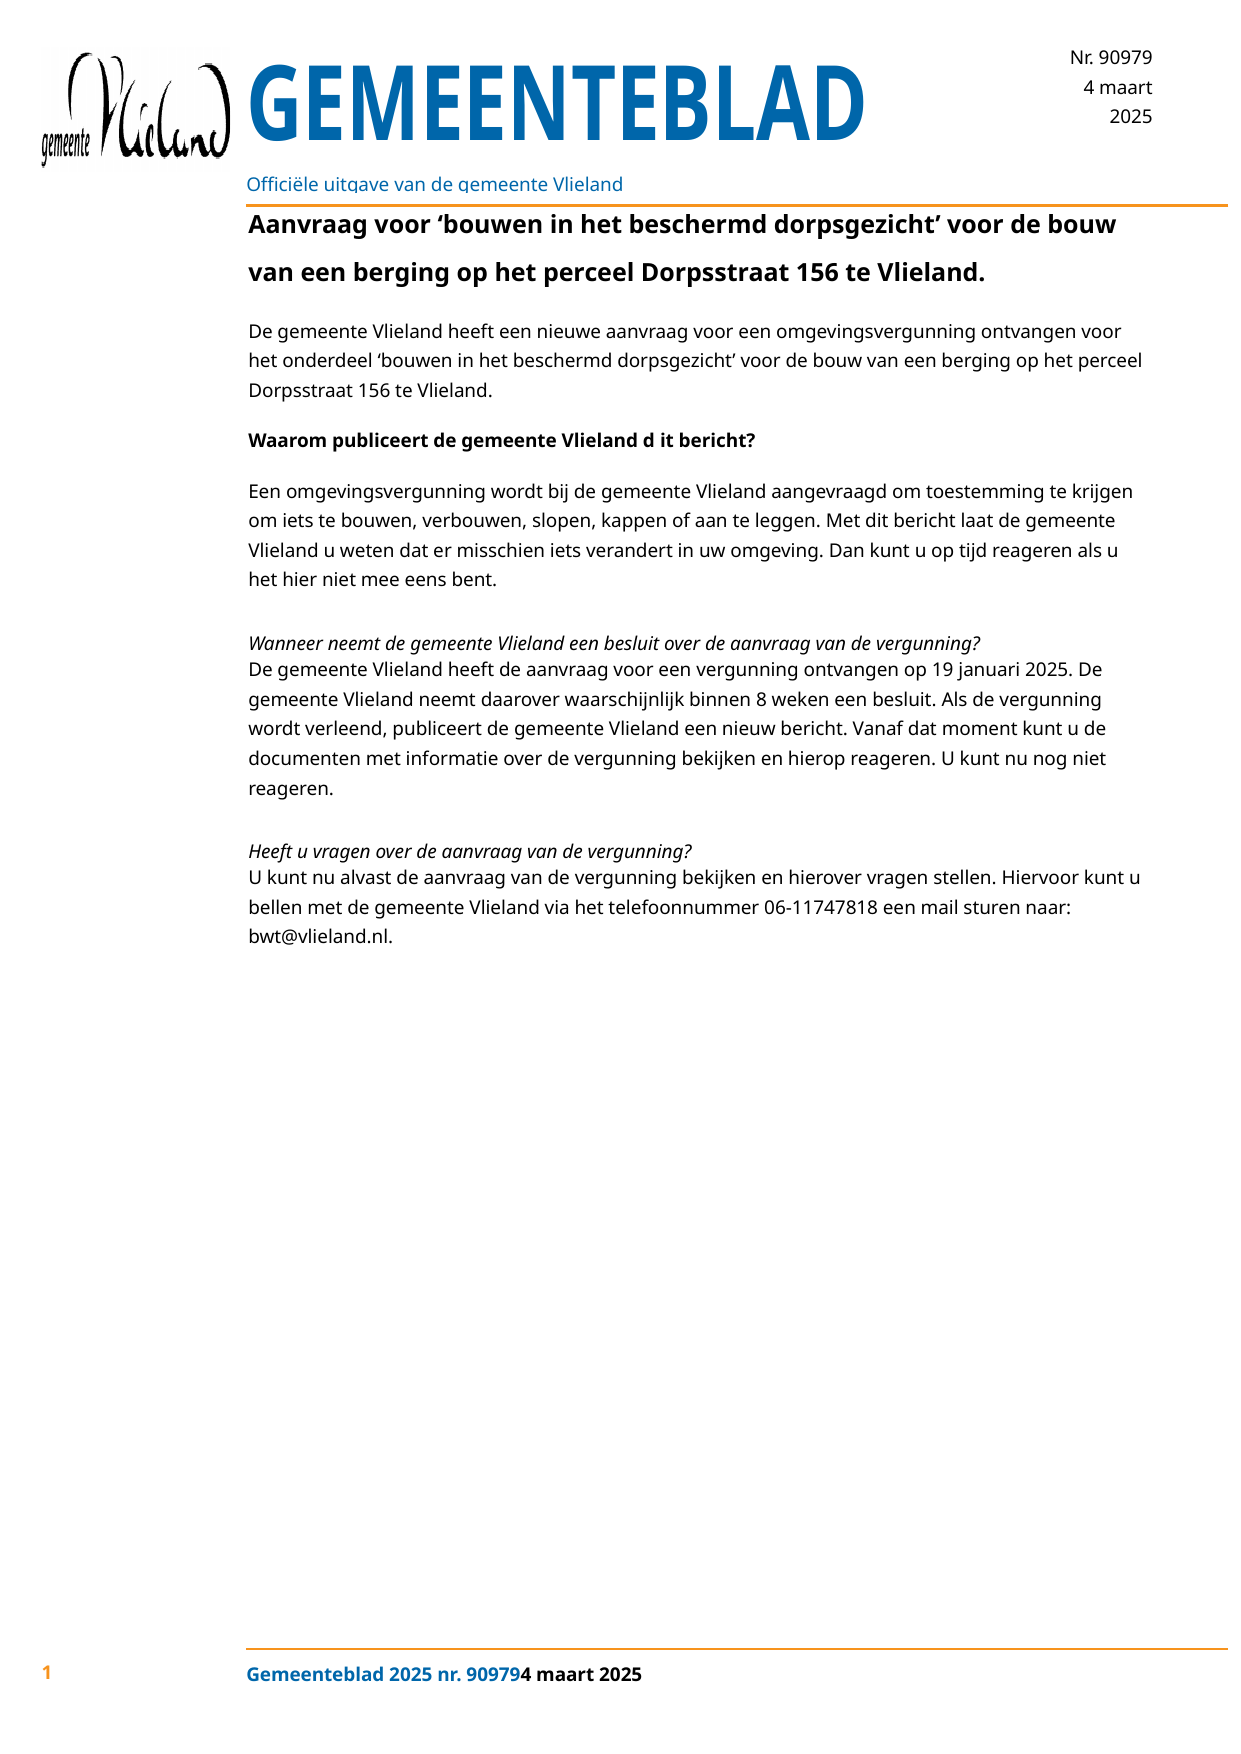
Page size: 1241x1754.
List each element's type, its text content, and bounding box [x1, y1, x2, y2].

text U kunt nu alvast de aanvraag van de vergunning bekijken en hierover vragen stellen. Hiervoor kunt u bellen met de gemeente Vlieland via het telefoonnummer 06-11747818 een mail sturen naar: bwt@vlieland.nl. [248, 864, 1152, 949]
text Heeft u vragen over de aanvraag van de vergunning? [248, 839, 1152, 864]
text Aanvraag voor ‘bouwen in het beschermd dorpsgezicht’ voor de bouw van een berging op het perceel Dorpsstraat 156 te Vlieland. [248, 207, 1152, 288]
text Wanneer neemt de gemeente Vlieland een besluit over de aanvraag van de vergunning? [248, 631, 1152, 656]
picture [41, 47, 231, 172]
text Waarom publiceert de gemeente Vlieland d it bericht? [248, 427, 1152, 453]
text De gemeente Vlieland heeft de aanvraag voor een vergunning ontvangen op 19 januari 2025. De gemeente Vlieland neemt daarover waarschijnlijk binnen 8 weken een besluit. Als de vergunning wordt verleend, publiceert de gemeente Vlieland een nieuw bericht. Vanaf dat moment kunt u de documenten met informatie over de vergunning bekijken en hierop reageren. U kunt nu nog niet reageren. [248, 656, 1152, 800]
text De gemeente Vlieland heeft een nieuwe aanvraag voor een omgevingsvergunning ontvangen voor het onderdeel ‘bouwen in het beschermd dorpsgezicht’ voor de bouw van een berging op het perceel Dorpsstraat 156 te Vlieland. [248, 318, 1152, 403]
text Een omgevingsvergunning wordt bij de gemeente Vlieland aangevraagd om toestemming te krijgen om iets te bouwen, verbouwen, slopen, kappen of aan te leggen. Met dit bericht laat de gemeente Vlieland u weten dat er misschien iets verandert in uw omgeving. Dan kunt u op tijd reageren als u het hier niet mee eens bent. [248, 478, 1152, 592]
